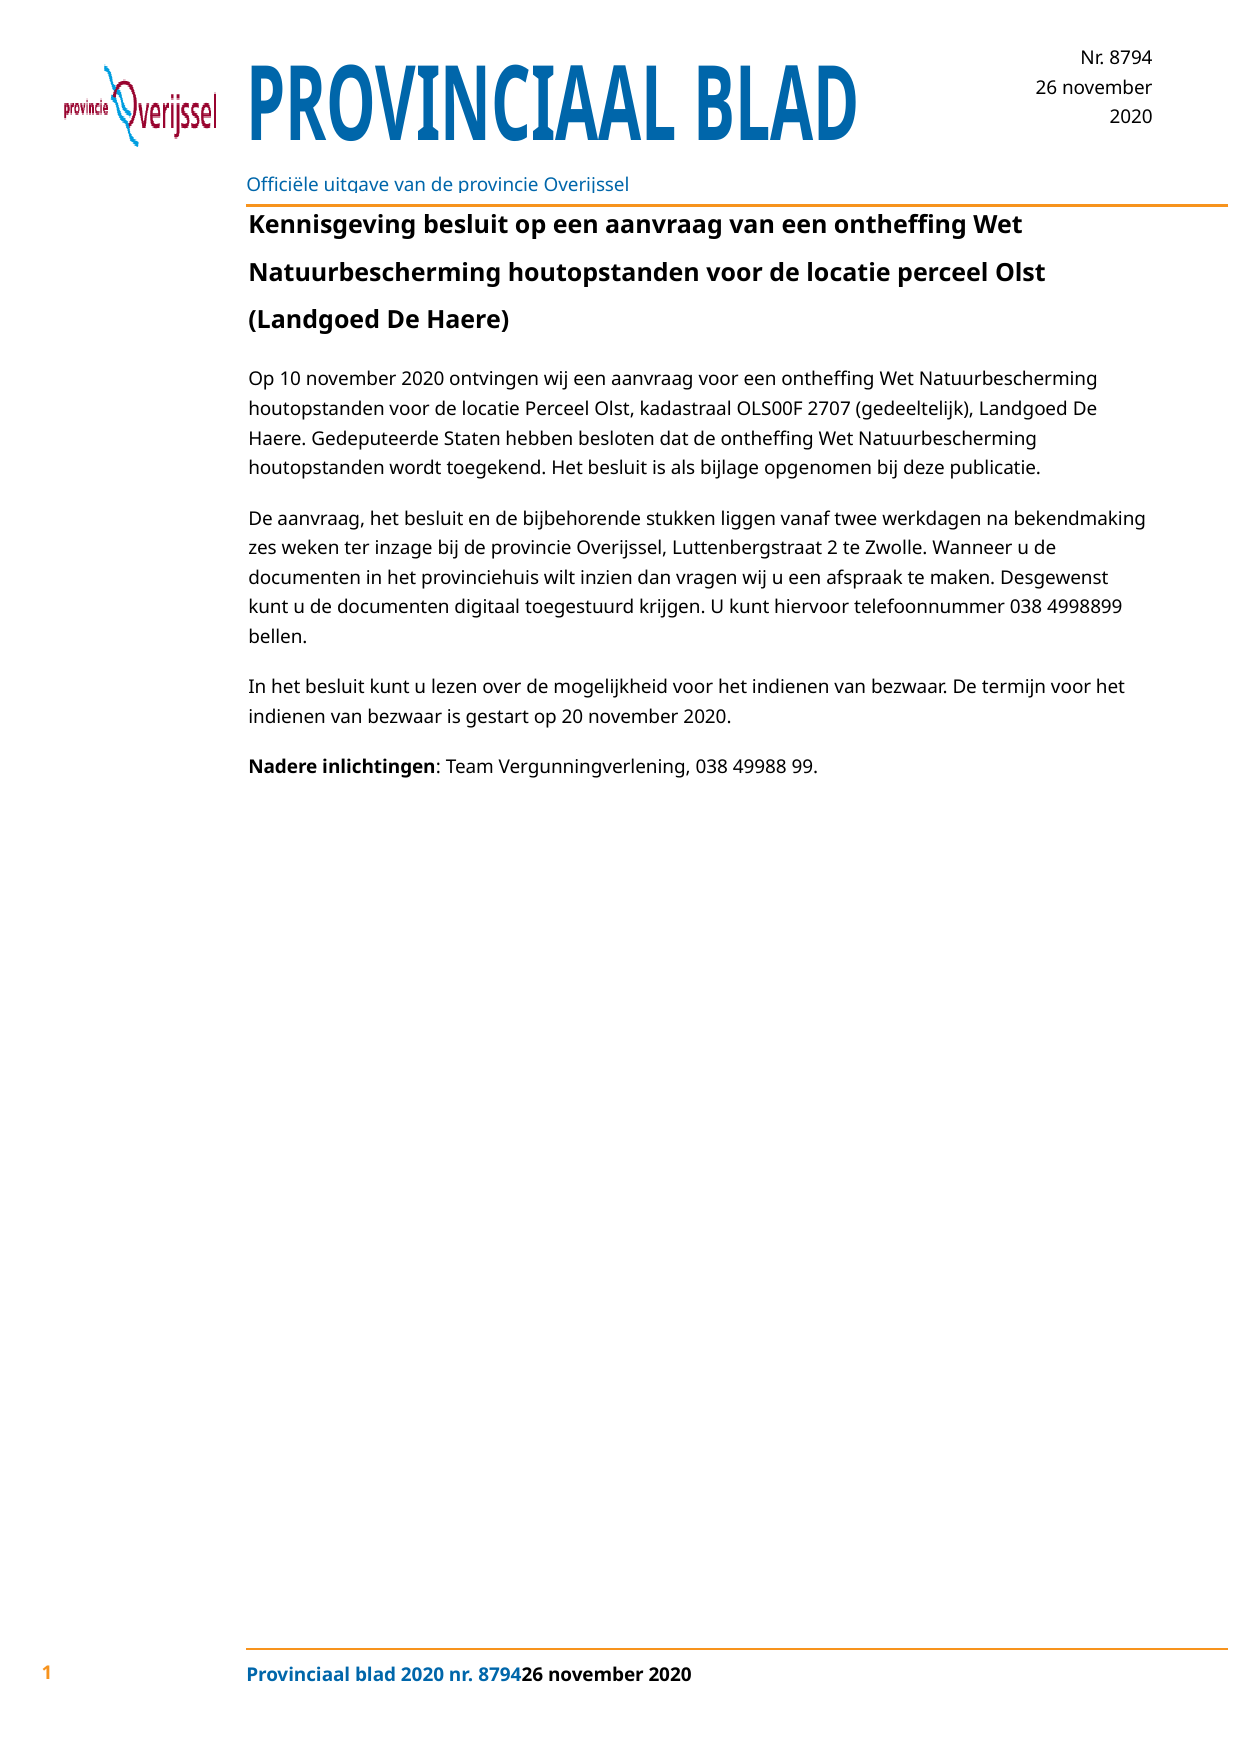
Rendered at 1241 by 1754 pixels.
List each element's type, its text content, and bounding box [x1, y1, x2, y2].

text Op 10 november 2020 ontvingen wij een aanvraag voor een ontheffing Wet Natuurbescherming houtopstanden voor de locatie Perceel Olst, kadastraal OLS00F 2707 (gedeeltelijk), Landgoed De Haere. Gedeputeerde Staten hebben besloten dat de ontheffing Wet Natuurbescherming houtopstanden wordt toegekend. Het besluit is als bijlage opgenomen bij deze publicatie. [248, 366, 1152, 480]
text De aanvraag, het besluit en de bijbehorende stukken liggen vanaf twee werkdagen na bekendmaking zes weken ter inzage bij de provincie Overijssel, Luttenbergstraat 2 te Zwolle. Wanneer u de documenten in het provinciehuis wilt inzien dan vragen wij u een afspraak te maken. Desgewenst kunt u de documenten digitaal toegestuurd krijgen. U kunt hiervoor telefoonnummer 038 4998899 bellen. [248, 505, 1152, 649]
text Nadere inlichtingen: Team Vergunningverlening, 038 49988 99. [248, 753, 1152, 779]
text In het besluit kunt u lezen over de mogelijkheid voor het indienen van bezwaar. De termijn voor het indienen van bezwaar is gestart op 20 november 2020. [248, 673, 1152, 729]
picture [41, 47, 231, 172]
text Kennisgeving besluit op een aanvraag van een ontheffing Wet Natuurbescherming houtopstanden voor de locatie perceel Olst (Landgoed De Haere) [248, 207, 1152, 336]
